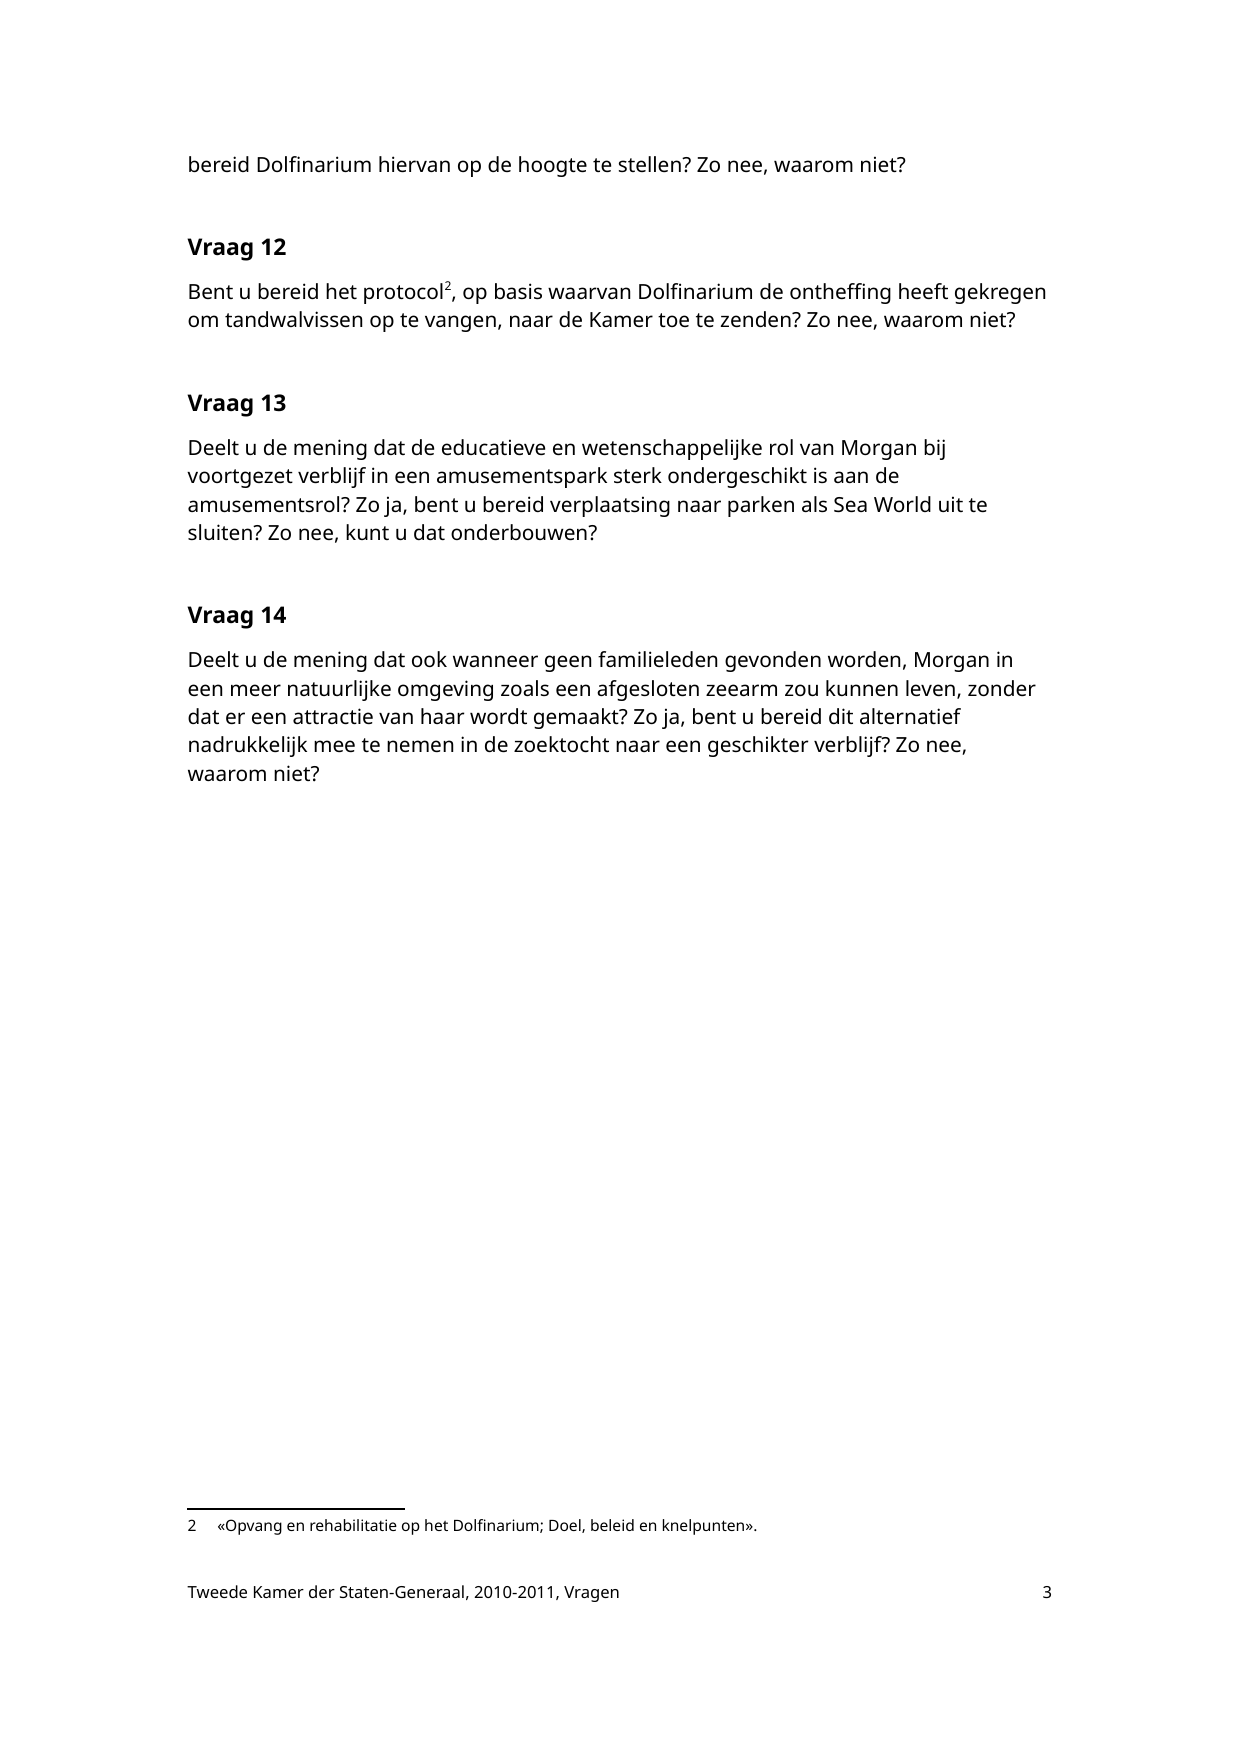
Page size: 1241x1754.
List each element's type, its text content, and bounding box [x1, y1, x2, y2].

subtitle Vraag 14 [187, 599, 1053, 630]
text Deelt u de mening dat de educatieve en wetenschappelijke rol van Morgan bij voortgezet verblijf in een amusementspark sterk ondergeschikt is aan de amusementsrol? Zo ja, bent u bereid verplaatsing naar parken als Sea World uit te sluiten? Zo nee, kunt u dat onderbouwen? [187, 433, 1053, 547]
subtitle Vraag 12 [187, 231, 1053, 262]
text Deelt u de mening dat ook wanneer geen familieleden gevonden worden, Morgan in een meer natuurlijke omgeving zoals een afgesloten zeearm zou kunnen leven, zonder dat er een attractie van haar wordt gemaakt? Zo ja, bent u bereid dit alternatief nadrukkelijk mee te nemen in de zoektocht naar een geschikter verblijf? Zo nee, waarom niet? [187, 645, 1053, 787]
text «Opvang en rehabilitatie op het Dolfinarium; Doel, beleid en knelpunten». [187, 1508, 1053, 1536]
subtitle Vraag 13 [187, 387, 1053, 418]
text bereid Dolfinarium hiervan op de hoogte te stellen? Zo nee, waarom niet? [187, 150, 1053, 178]
text Bent u bereid het protocol, op basis waarvan Dolfinarium de ontheffing heeft gekregen om tandwalvissen op te vangen, naar de Kamer toe te zenden? Zo nee, waarom niet? [187, 277, 1053, 334]
